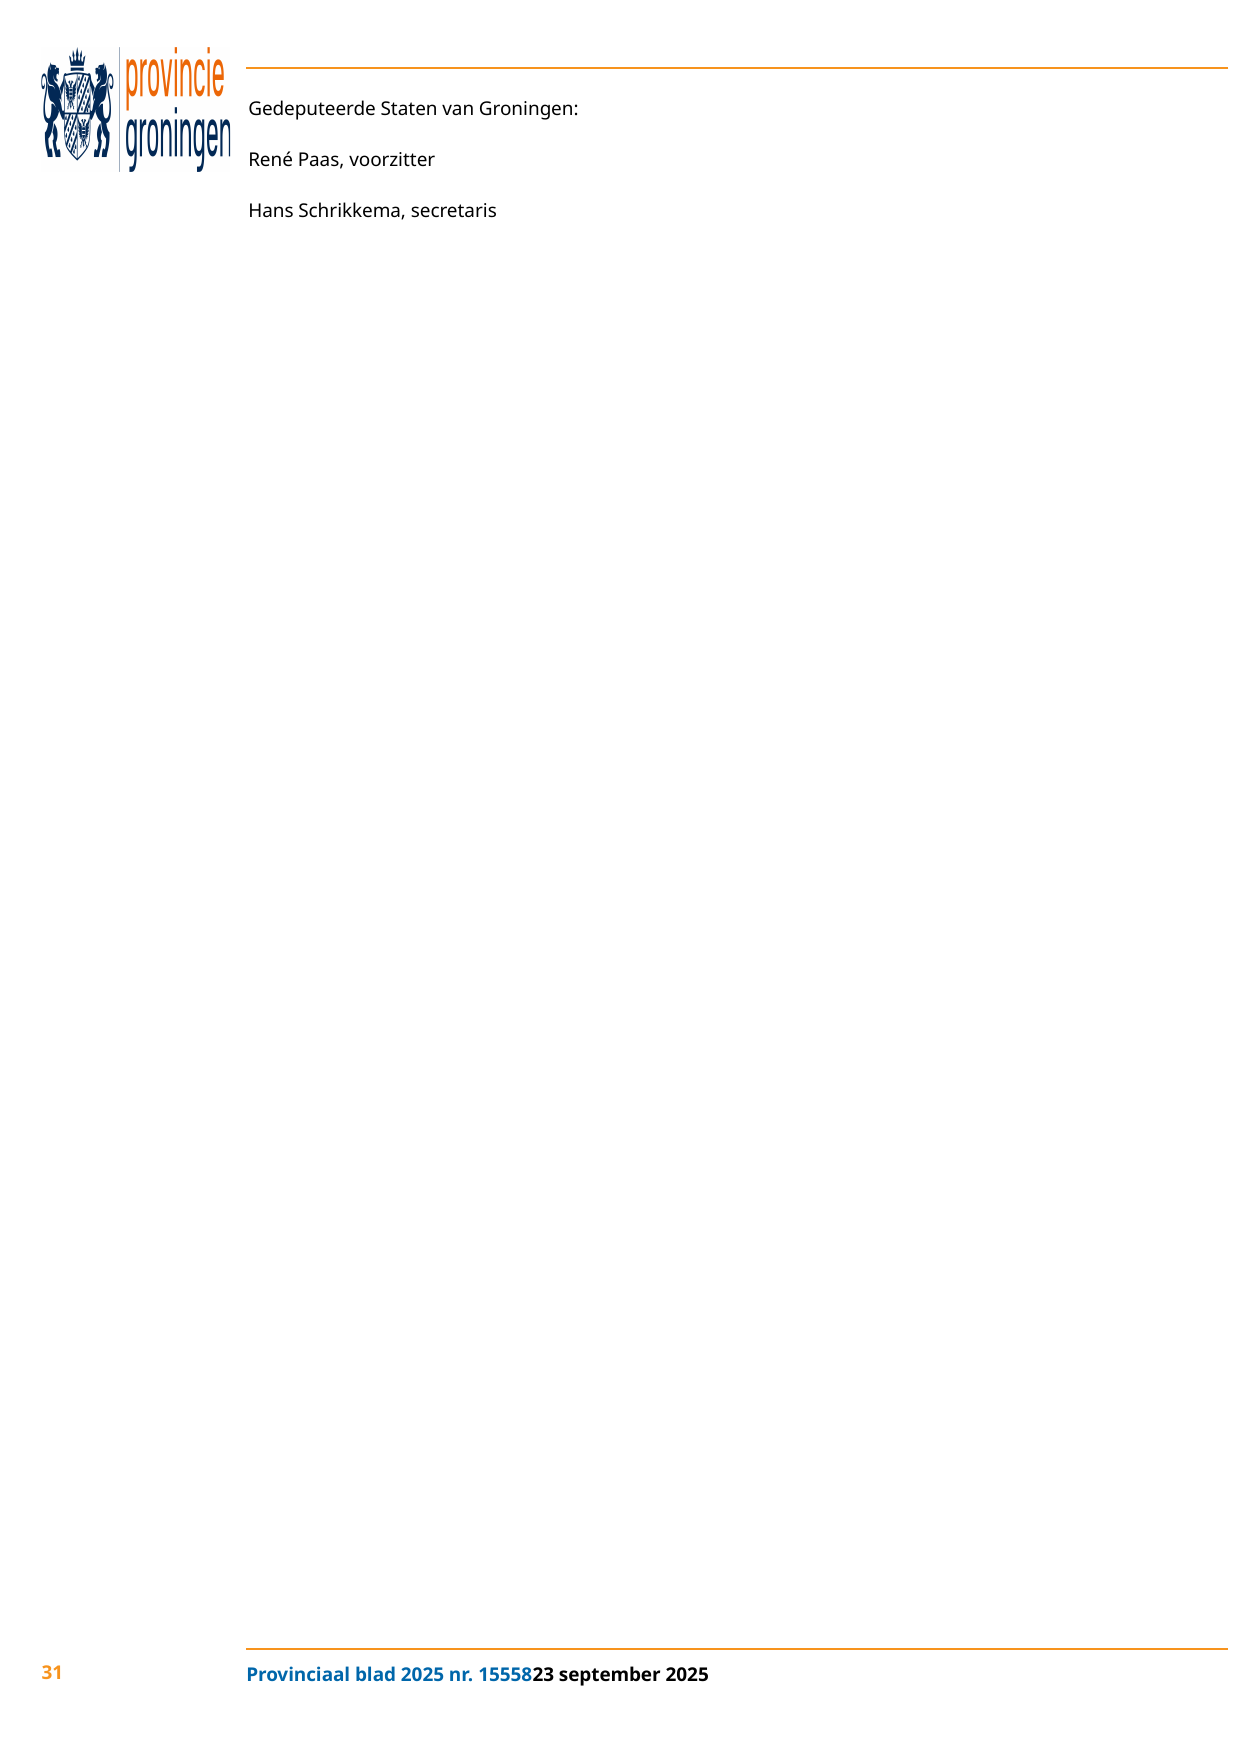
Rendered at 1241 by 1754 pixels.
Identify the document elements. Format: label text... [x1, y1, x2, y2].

text Hans Schrikkema, secretaris [248, 198, 1152, 223]
picture [41, 47, 231, 172]
text René Paas, voorzitter [248, 146, 1152, 172]
text Gedeputeerde Staten van Groningen: [248, 95, 1152, 121]
